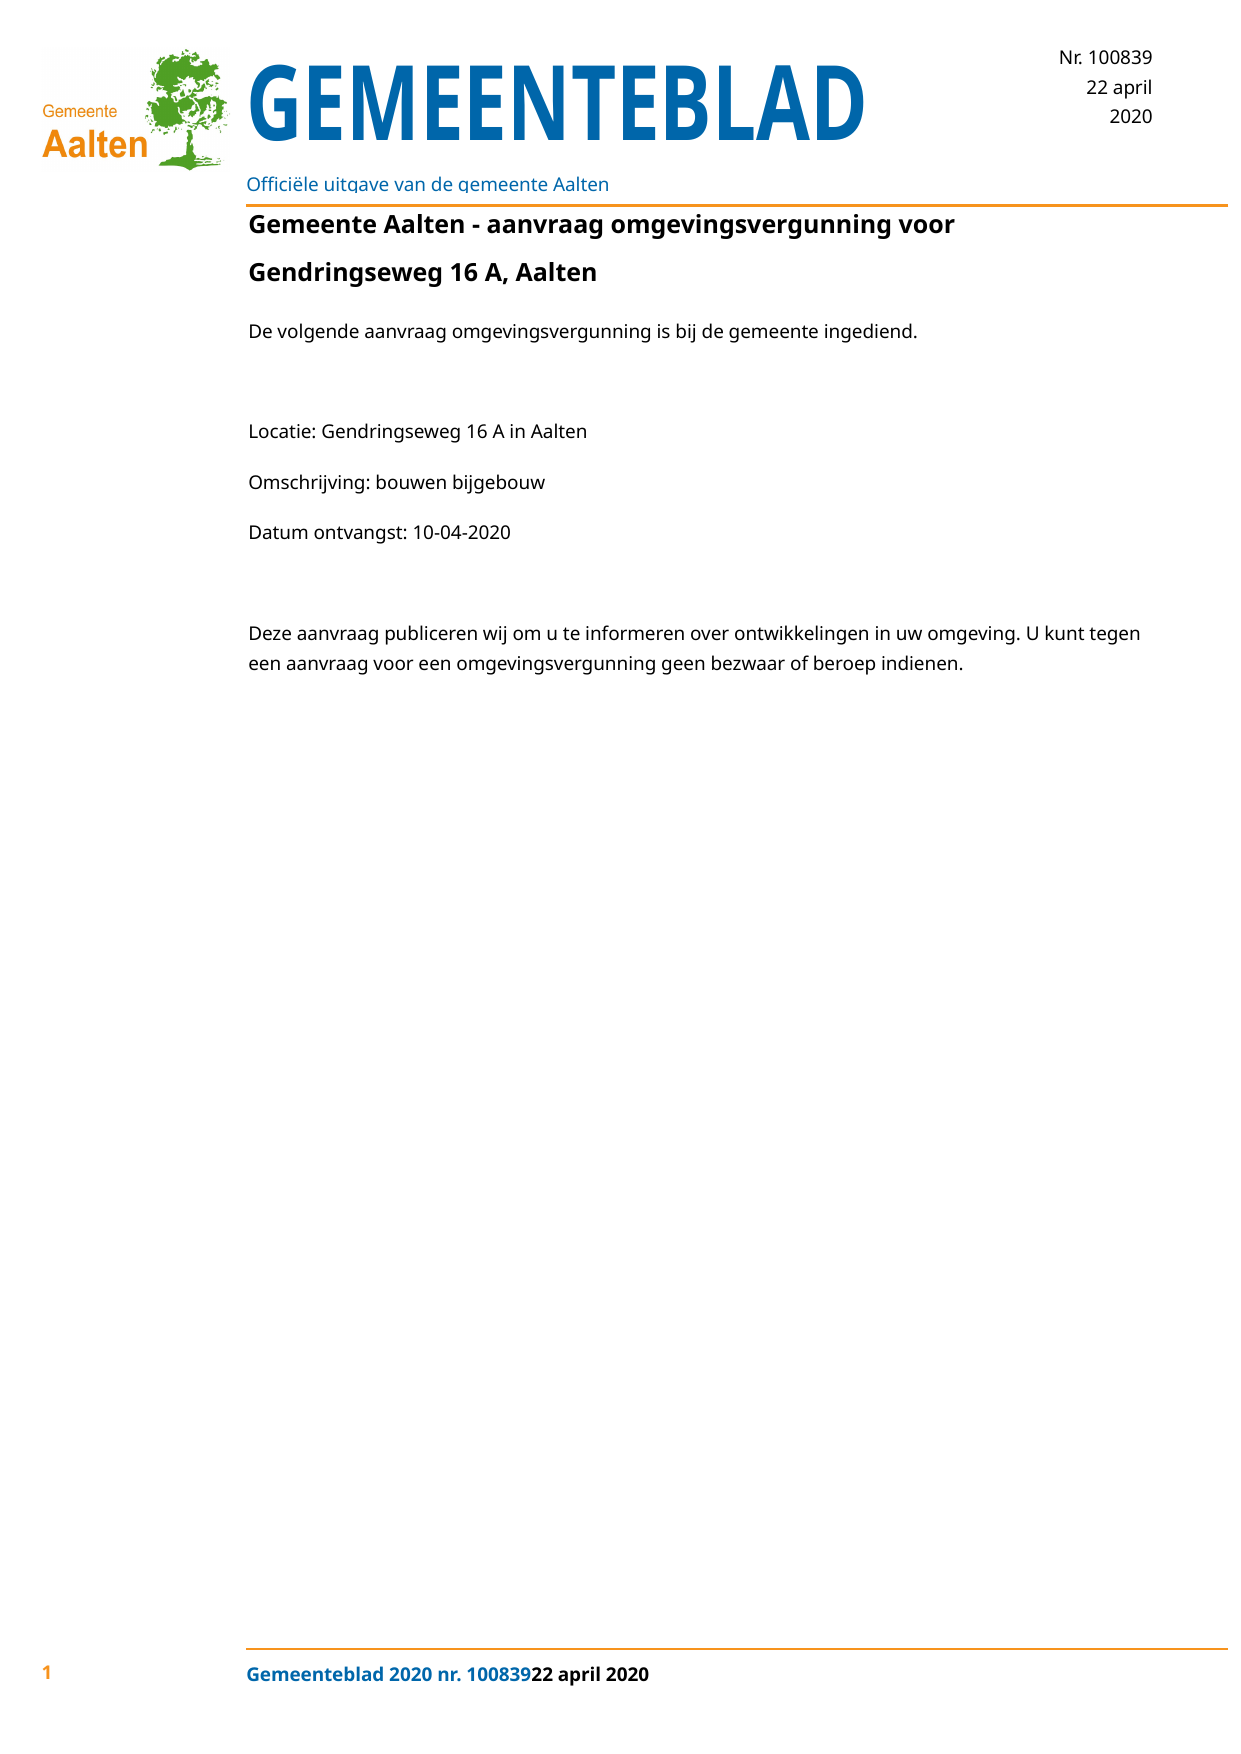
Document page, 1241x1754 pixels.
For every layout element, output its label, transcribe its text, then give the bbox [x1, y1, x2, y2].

text Omschrijving: bouwen bijgebouw [248, 469, 1152, 495]
picture [41, 47, 231, 172]
text Deze aanvraag publiceren wij om u te informeren over ontwikkelingen in uw omgeving. U kunt tegen een aanvraag voor een omgevingsvergunning geen bezwaar of beroep indienen. [248, 620, 1152, 676]
text Locatie: Gendringseweg 16 A in Aalten [248, 419, 1152, 444]
text Datum ontvangst: 10-04-2020 [248, 519, 1152, 545]
text Gemeente Aalten - aanvraag omgevingsvergunning voor Gendringseweg 16 A, Aalten [248, 207, 1152, 288]
text De volgende aanvraag omgevingsvergunning is bij de gemeente ingediend. [248, 318, 1152, 344]
